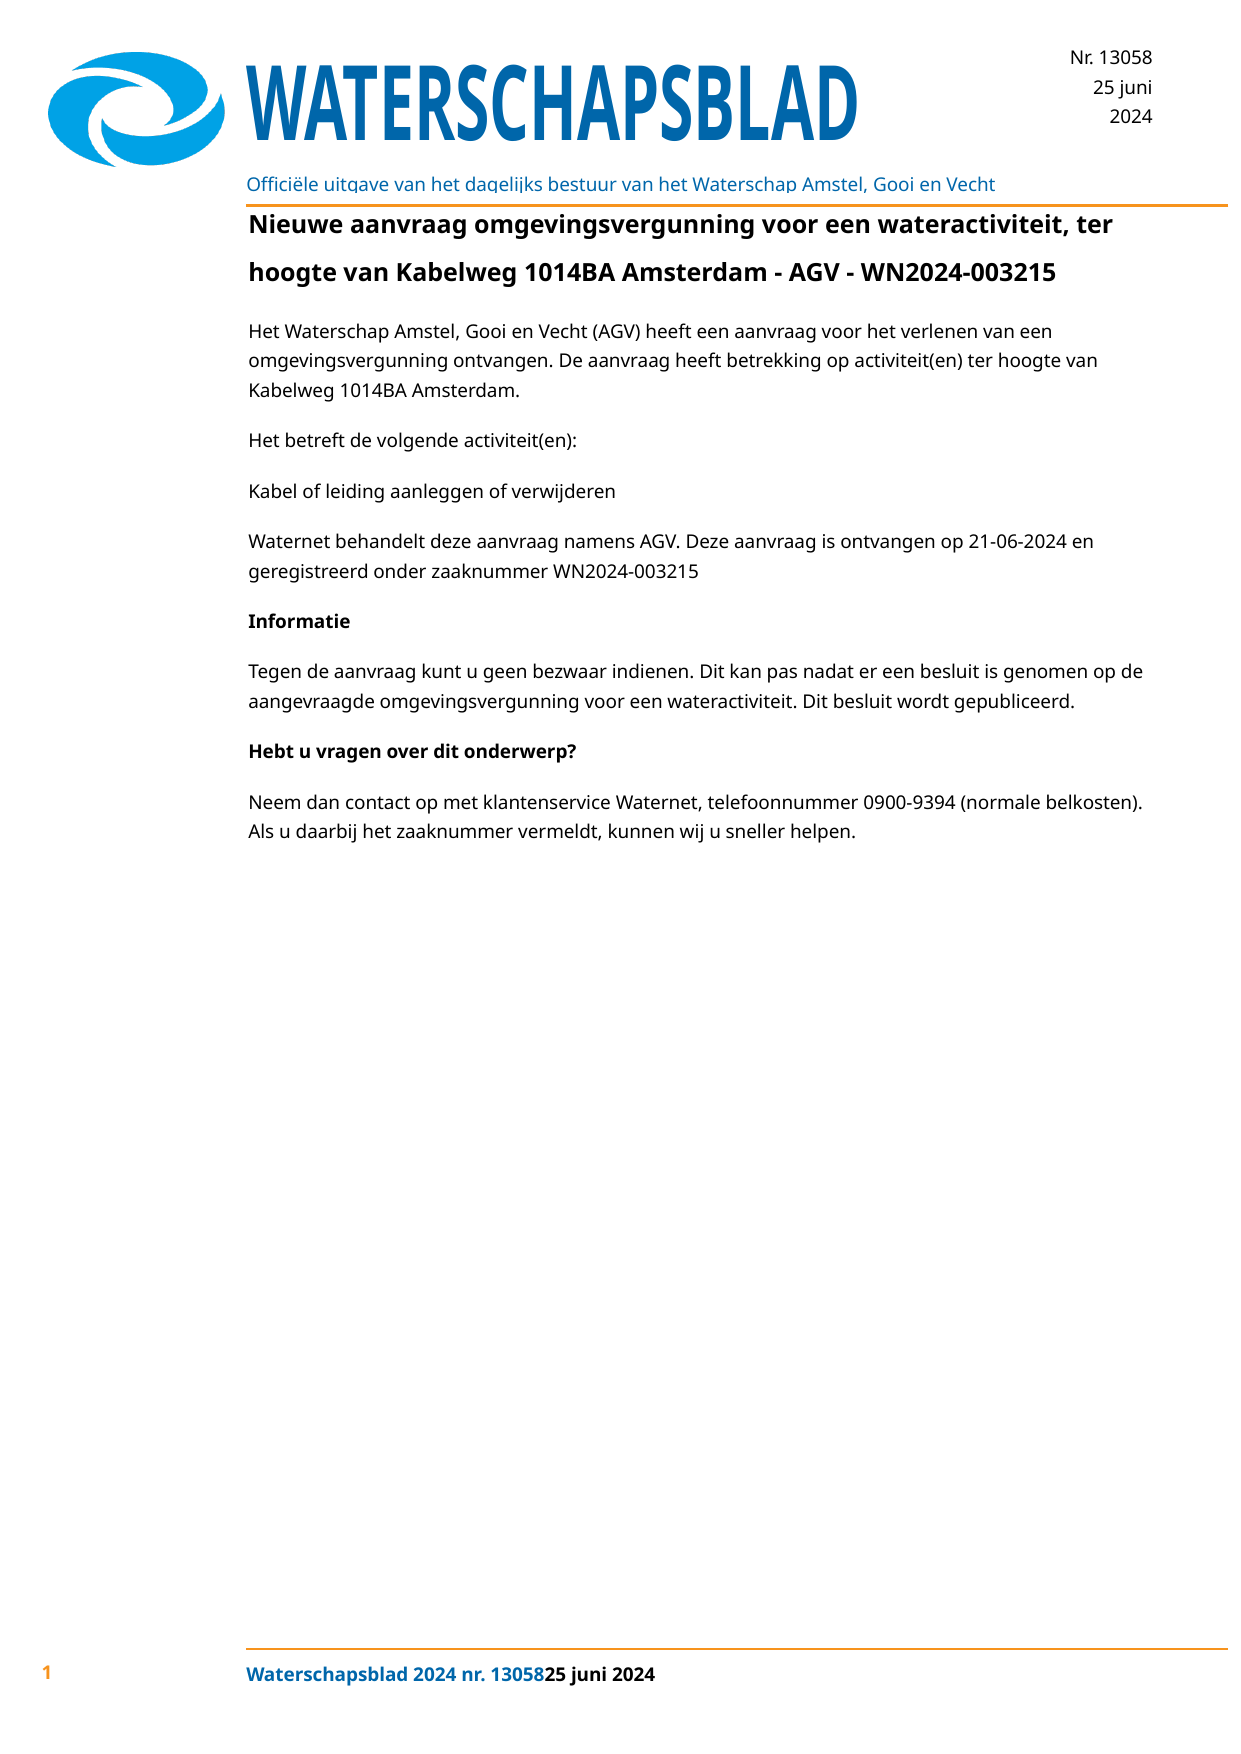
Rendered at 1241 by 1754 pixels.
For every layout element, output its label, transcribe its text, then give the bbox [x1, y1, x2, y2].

text Het Waterschap Amstel, Gooi en Vecht (AGV) heeft een aanvraag voor het verlenen van een omgevingsvergunning ontvangen. De aanvraag heeft betrekking op activiteit(en) ter hoogte van Kabelweg 1014BA Amsterdam. [248, 318, 1152, 403]
text Waternet behandelt deze aanvraag namens AGV. Deze aanvraag is ontvangen op 21-06-2024 en geregistreerd onder zaaknummer WN2024-003215 [248, 528, 1152, 584]
text Hebt u vragen over dit onderwerp? [248, 739, 1152, 764]
text Informatie [248, 608, 1152, 634]
text Neem dan contact op met klantenservice Waternet, telefoonnummer 0900-9394 (normale belkosten). Als u daarbij het zaaknummer vermeldt, kunnen wij u sneller helpen. [248, 789, 1152, 844]
text Nieuwe aanvraag omgevingsvergunning voor een wateractiviteit, ter hoogte van Kabelweg 1014BA Amsterdam - AGV - WN2024-003215 [248, 207, 1152, 288]
text Het betreft de volgende activiteit(en): [248, 427, 1152, 453]
picture [41, 47, 231, 172]
text Tegen de aanvraag kunt u geen bezwaar indienen. Dit kan pas nadat er een besluit is genomen op de aangevraagde omgevingsvergunning voor een wateractiviteit. Dit besluit wordt gepubliceerd. [248, 659, 1152, 714]
text Kabel of leiding aanleggen of verwijderen [248, 478, 1152, 504]
